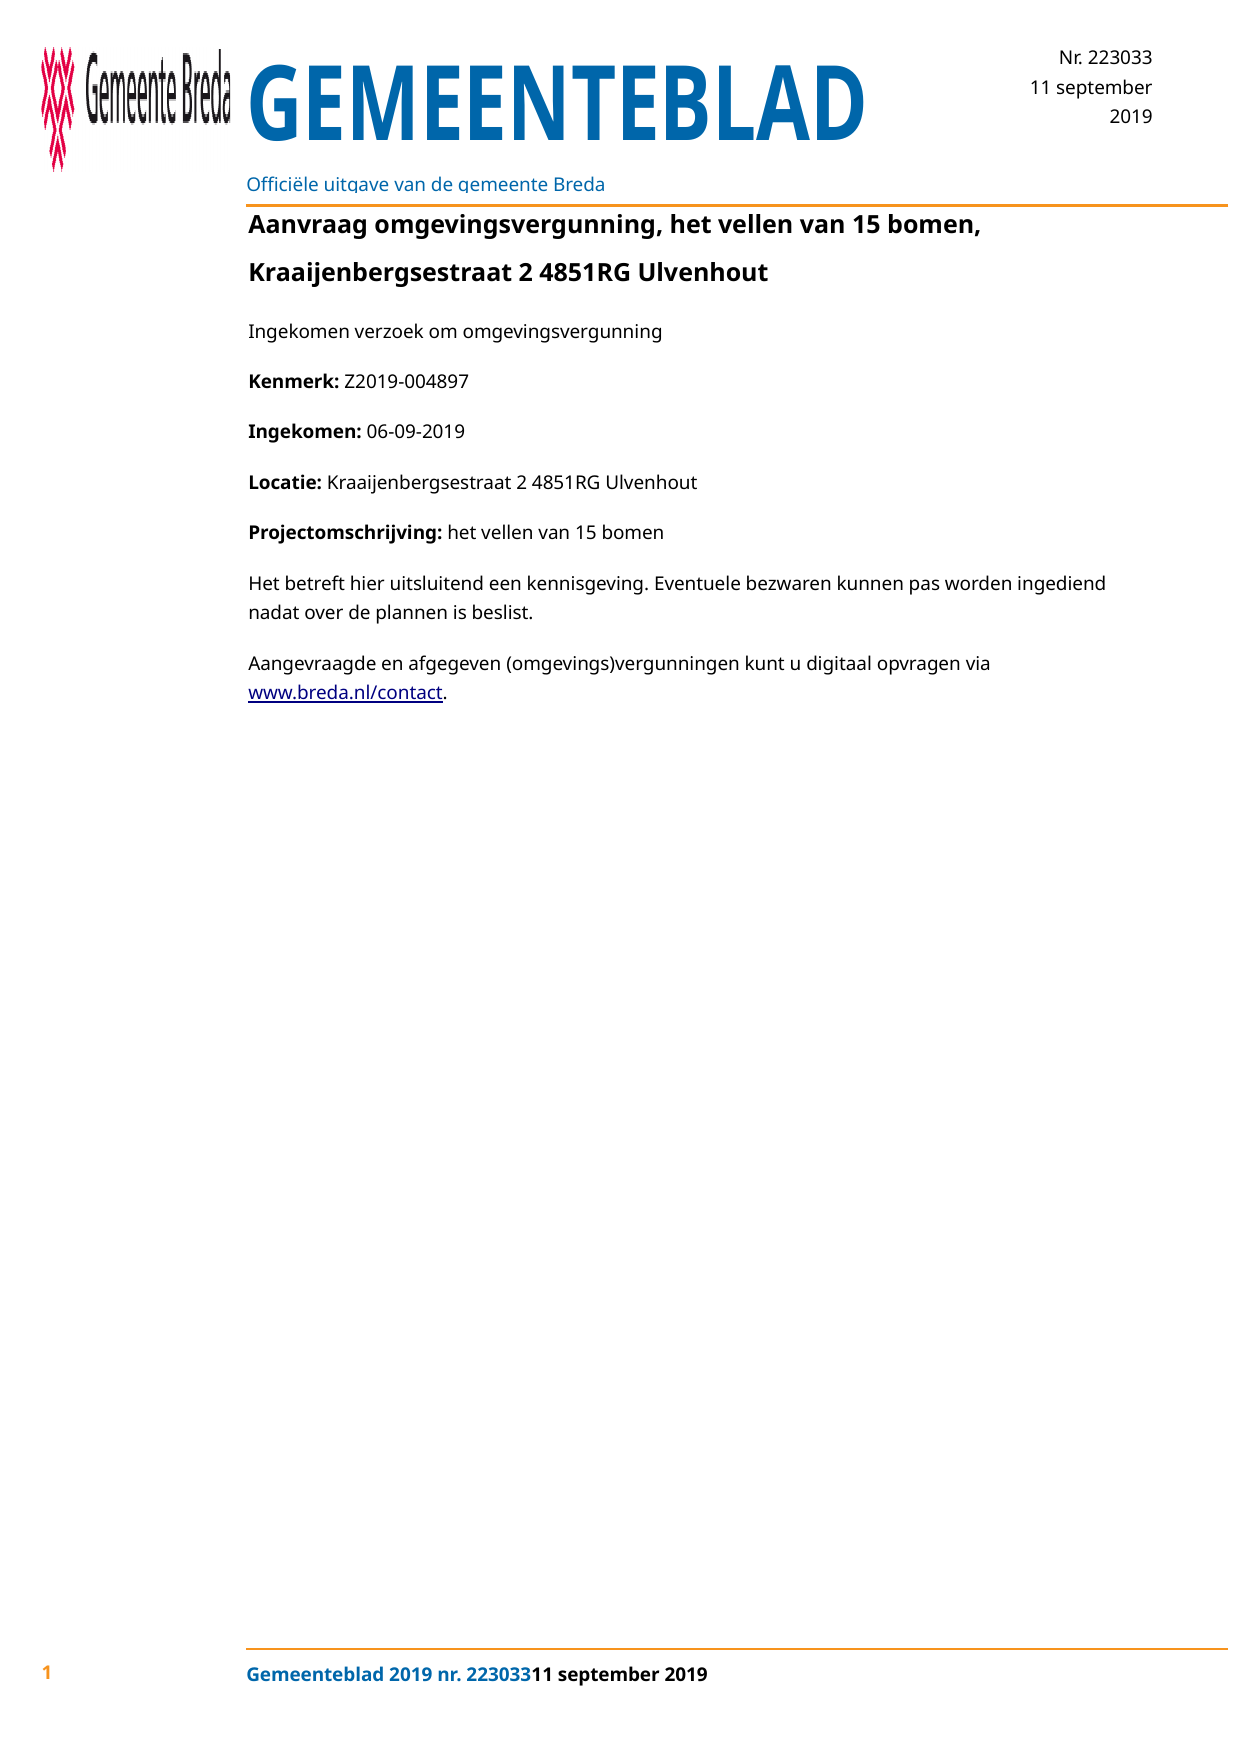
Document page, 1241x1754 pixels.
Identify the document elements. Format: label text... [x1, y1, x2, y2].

text Kenmerk: Z2019-004897 [248, 368, 1152, 394]
text Projectomschrijving: het vellen van 15 bomen [248, 519, 1152, 545]
text Locatie: Kraaijenbergsestraat 2 4851RG Ulvenhout [248, 469, 1152, 495]
text Het betreft hier uitsluitend een kennisgeving. Eventuele bezwaren kunnen pas worden ingediend nadat over de plannen is beslist. [248, 570, 1152, 625]
text Ingekomen verzoek om omgevingsvergunning [248, 318, 1152, 344]
text Aanvraag omgevingsvergunning, het vellen van 15 bomen, Kraaijenbergsestraat 2 4851RG Ulvenhout [248, 207, 1152, 288]
text Aangevraagde en afgegeven (omgevings)vergunningen kunt u digitaal opvragen via www.breda.nl/contact. [248, 650, 1152, 705]
text Ingekomen: 06-09-2019 [248, 419, 1152, 444]
picture [41, 47, 231, 172]
